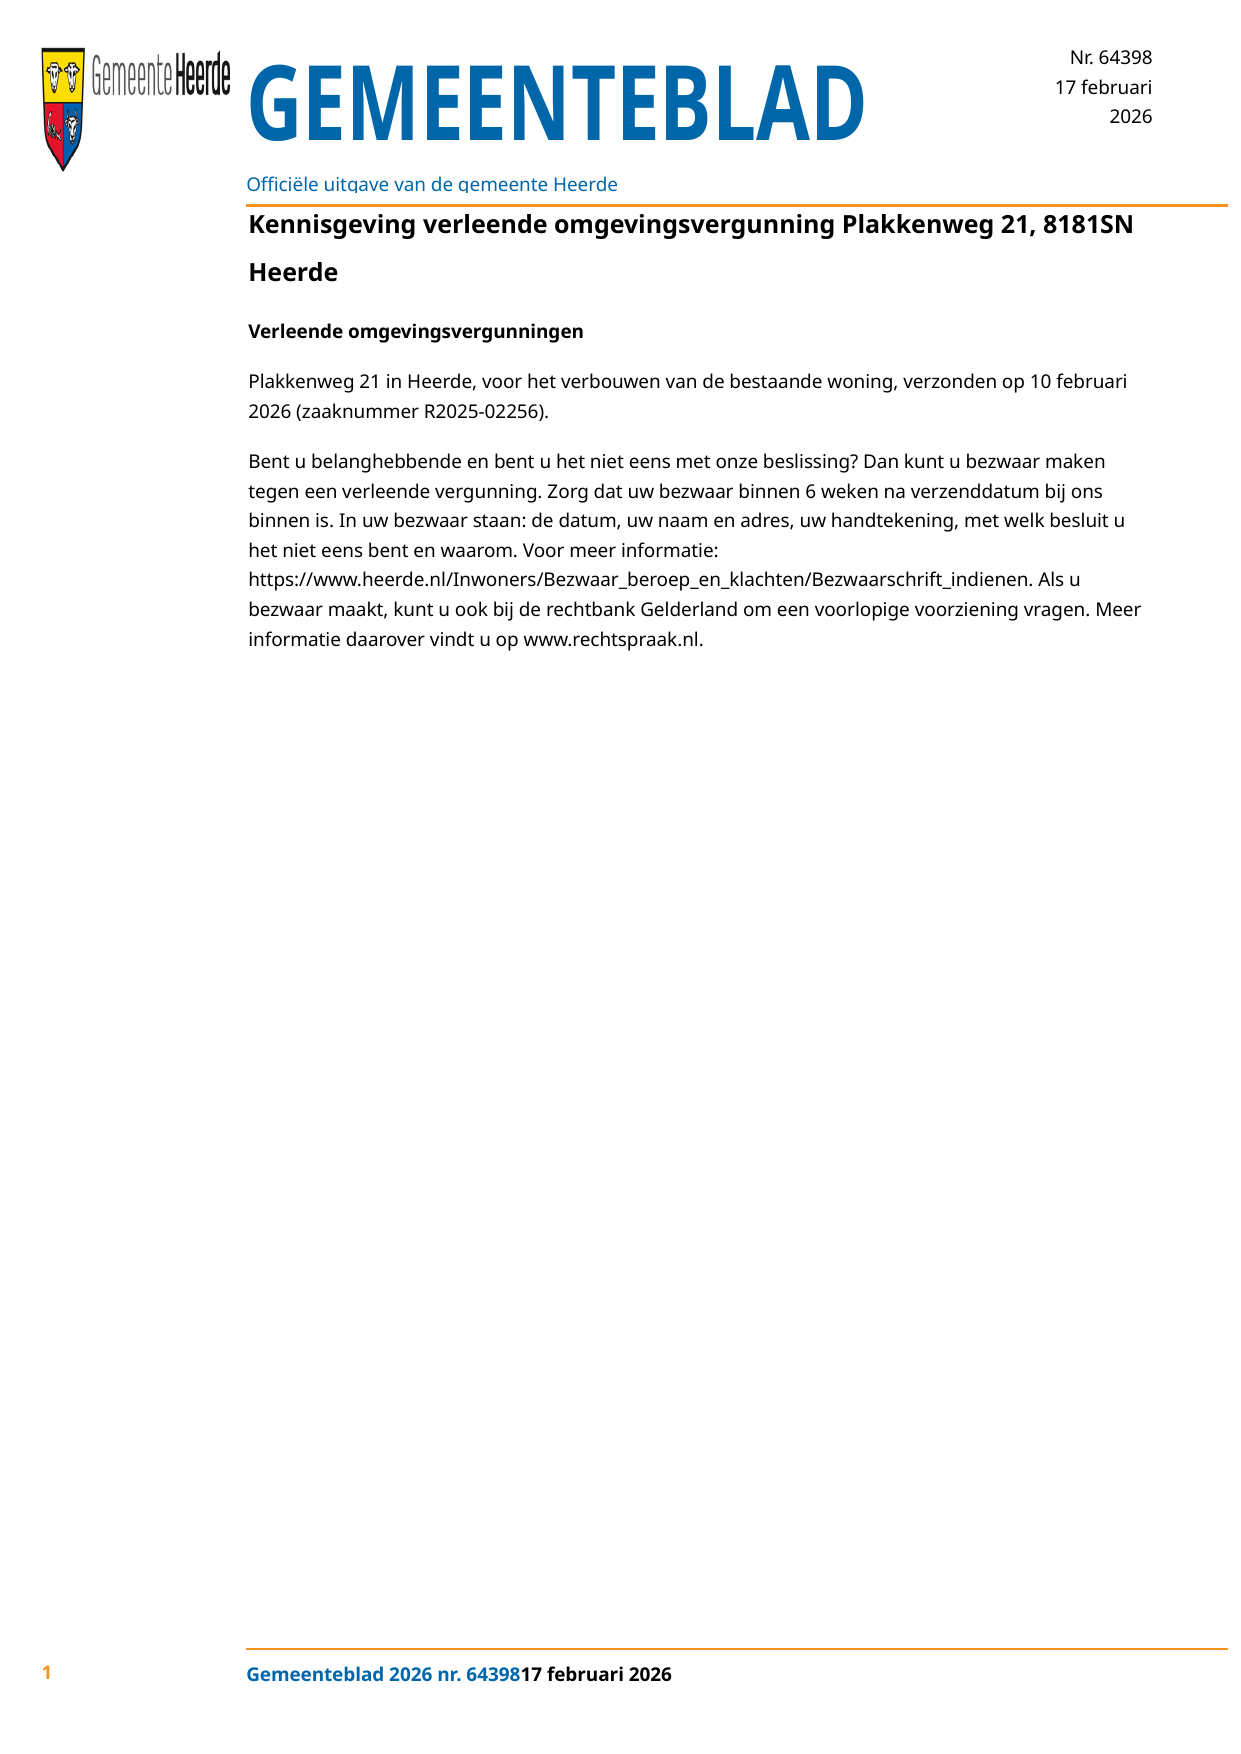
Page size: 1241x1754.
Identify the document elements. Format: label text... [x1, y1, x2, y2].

text Plakkenweg 21 in Heerde, voor het verbouwen van de bestaande woning, verzonden op 10 februari 2026 (zaaknummer R2025-02256). [248, 368, 1152, 424]
picture [41, 47, 231, 172]
text Kennisgeving verleende omgevingsvergunning Plakkenweg 21, 8181SN Heerde [248, 207, 1152, 288]
text Bent u belanghebbende en bent u het niet eens met onze beslissing? Dan kunt u bezwaar maken tegen een verleende vergunning. Zorg dat uw bezwaar binnen 6 weken na verzenddatum bij ons binnen is. In uw bezwaar staan: de datum, uw naam en adres, uw handtekening, met welk besluit u het niet eens bent en waarom. Voor meer informatie: https://www.heerde.nl/Inwoners/Bezwaar_beroep_en_klachten/Bezwaarschrift_indienen. Als u bezwaar maakt, kunt u ook bij de rechtbank Gelderland om een voorlopige voorziening vragen. Meer informatie daarover vindt u op www.rechtspraak.nl. [248, 448, 1152, 652]
text Verleende omgevingsvergunningen [248, 318, 1152, 344]
